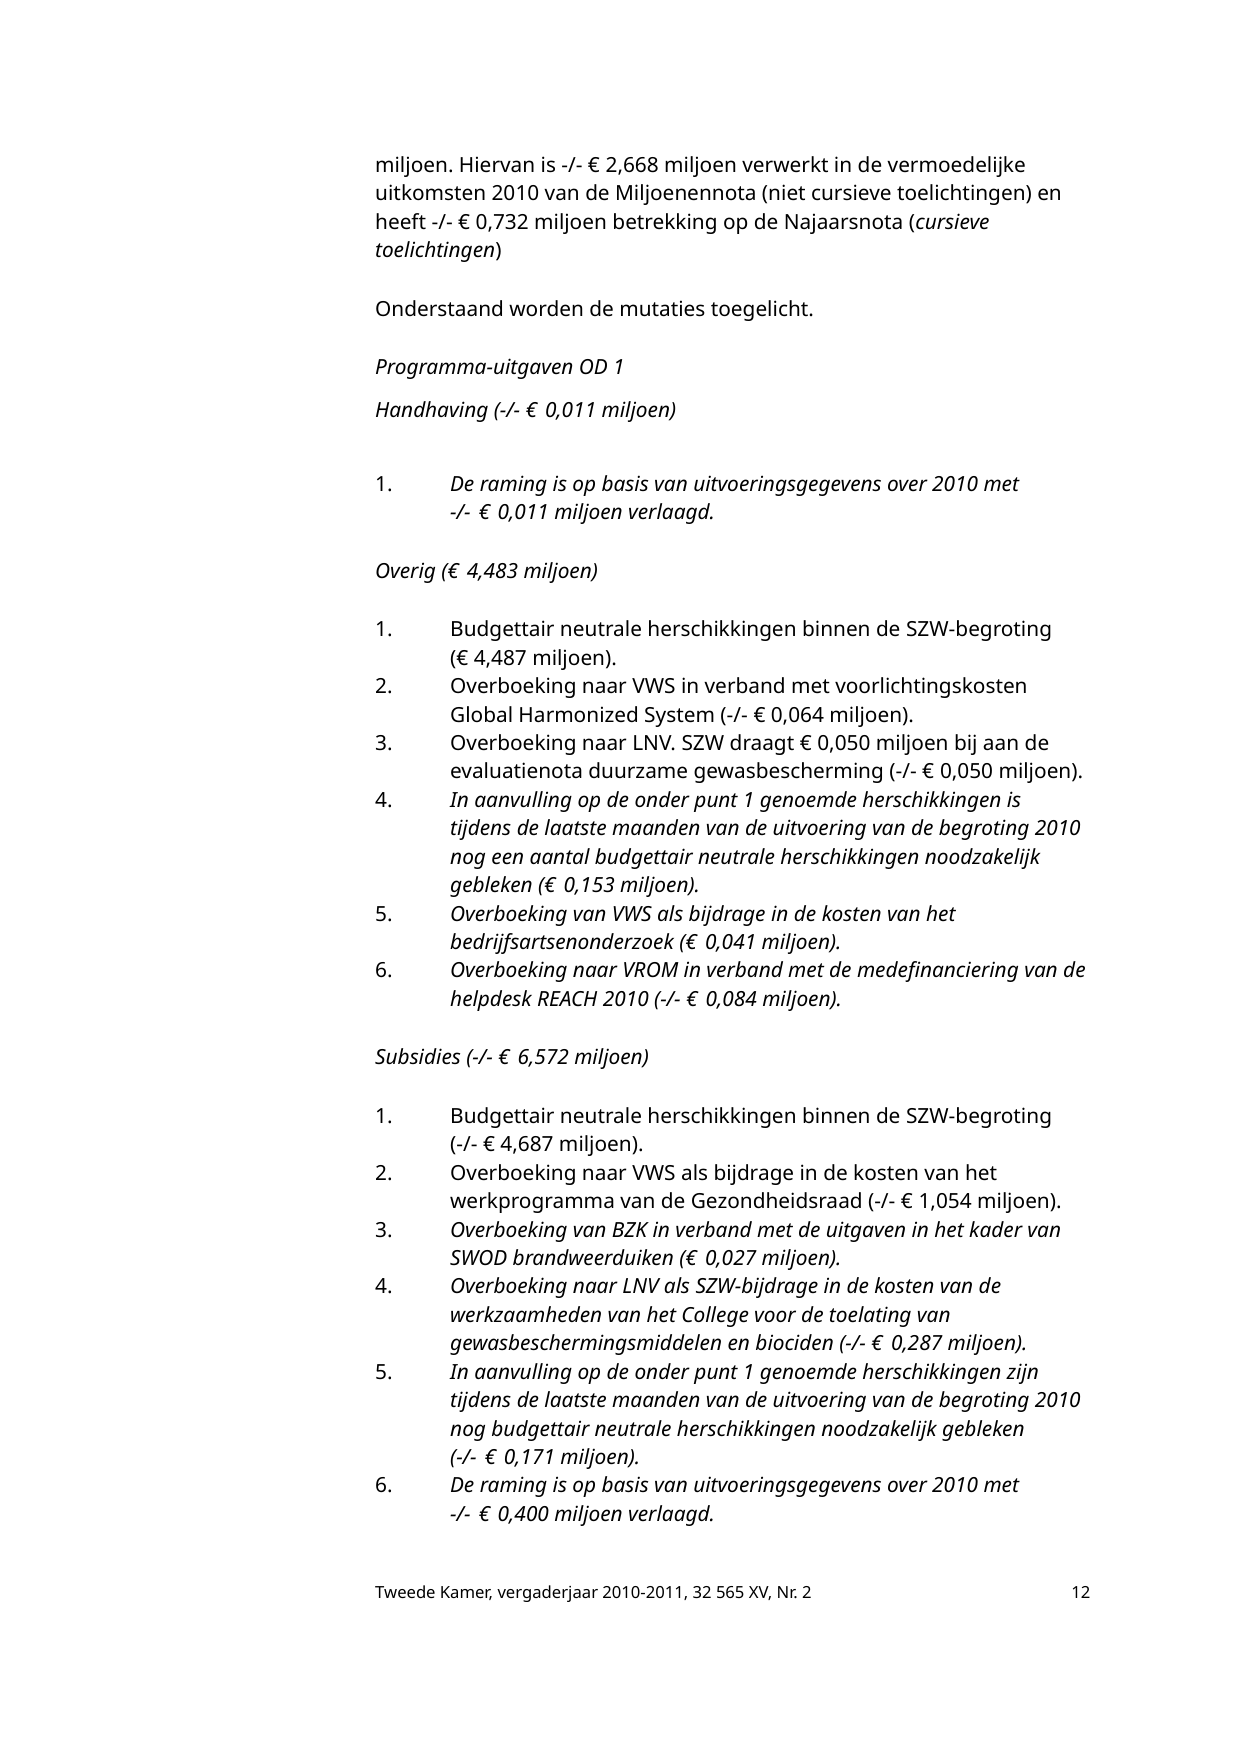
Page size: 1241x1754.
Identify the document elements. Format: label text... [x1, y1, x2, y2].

list Overboeking naar VWS als bijdrage in de kosten van het werkprogramma van de Gezondheidsraad (-/- € 1,054 miljoen). [375, 1158, 1090, 1215]
list De raming is op basis van uitvoeringsgegevens over 2010 met -/- € 0,400 miljoen verlaagd. [375, 1471, 1090, 1527]
list Budgettair neutrale herschikkingen binnen de SZW-begroting (-/- € 4,687 miljoen). [375, 1101, 1090, 1158]
list Overboeking naar LNV als SZW-bijdrage in de kosten van de werkzaamheden van het College voor de toelating van gewasbeschermingsmiddelen en biociden (-/- € 0,287 miljoen). [375, 1272, 1090, 1357]
list Budgettair neutrale herschikkingen binnen de SZW-begroting (€ 4,487 miljoen). [375, 614, 1090, 671]
list Overboeking naar VROM in verband met de medefinanciering van de helpdesk REACH 2010 (-/- € 0,084 miljoen). [375, 956, 1090, 1012]
list In aanvulling op de onder punt 1 genoemde herschikkingen zijn tijdens de laatste maanden van de uitvoering van de begroting 2010 nog budgettair neutrale herschikkingen noodzakelijk gebleken (-/- € 0,171 miljoen). [375, 1357, 1090, 1471]
text Overig (€ 4,483 miljoen) [375, 556, 1090, 584]
text Onderstaand worden de mutaties toegelicht. [375, 294, 1090, 322]
list Overboeking naar LNV. SZW draagt € 0,050 miljoen bij aan de evaluatienota duurzame gewasbescherming (-/- € 0,050 miljoen). [375, 728, 1090, 785]
list De raming is op basis van uitvoeringsgegevens over 2010 met -/- € 0,011 miljoen verlaagd. [375, 469, 1090, 526]
list Overboeking van VWS als bijdrage in de kosten van het bedrijfsartsenonderzoek (€ 0,041 miljoen). [375, 899, 1090, 956]
text Handhaving (-/- € 0,011 miljoen) [375, 396, 1090, 424]
list Overboeking van BZK in verband met de uitgaven in het kader van SWOD brandweerduiken (€ 0,027 miljoen). [375, 1215, 1090, 1272]
text miljoen. Hiervan is -/- € 2,668 miljoen verwerkt in de vermoedelijke uitkomsten 2010 van de Miljoenennota (niet cursieve toelichtingen) en heeft -/- € 0,732 miljoen betrekking op de Najaarsnota (cursieve toelichtingen) [375, 150, 1090, 264]
list Overboeking naar VWS in verband met voorlichtingskosten Global Harmonized System (-/- € 0,064 miljoen). [375, 671, 1090, 728]
text Programma-uitgaven OD 1 [375, 352, 1090, 381]
text Subsidies (-/- € 6,572 miljoen) [375, 1042, 1090, 1071]
list In aanvulling op de onder punt 1 genoemde herschikkingen is tijdens de laatste maanden van de uitvoering van de begroting 2010 nog een aantal budgettair neutrale herschikkingen noodzakelijk gebleken (€ 0,153 miljoen). [375, 785, 1090, 899]
